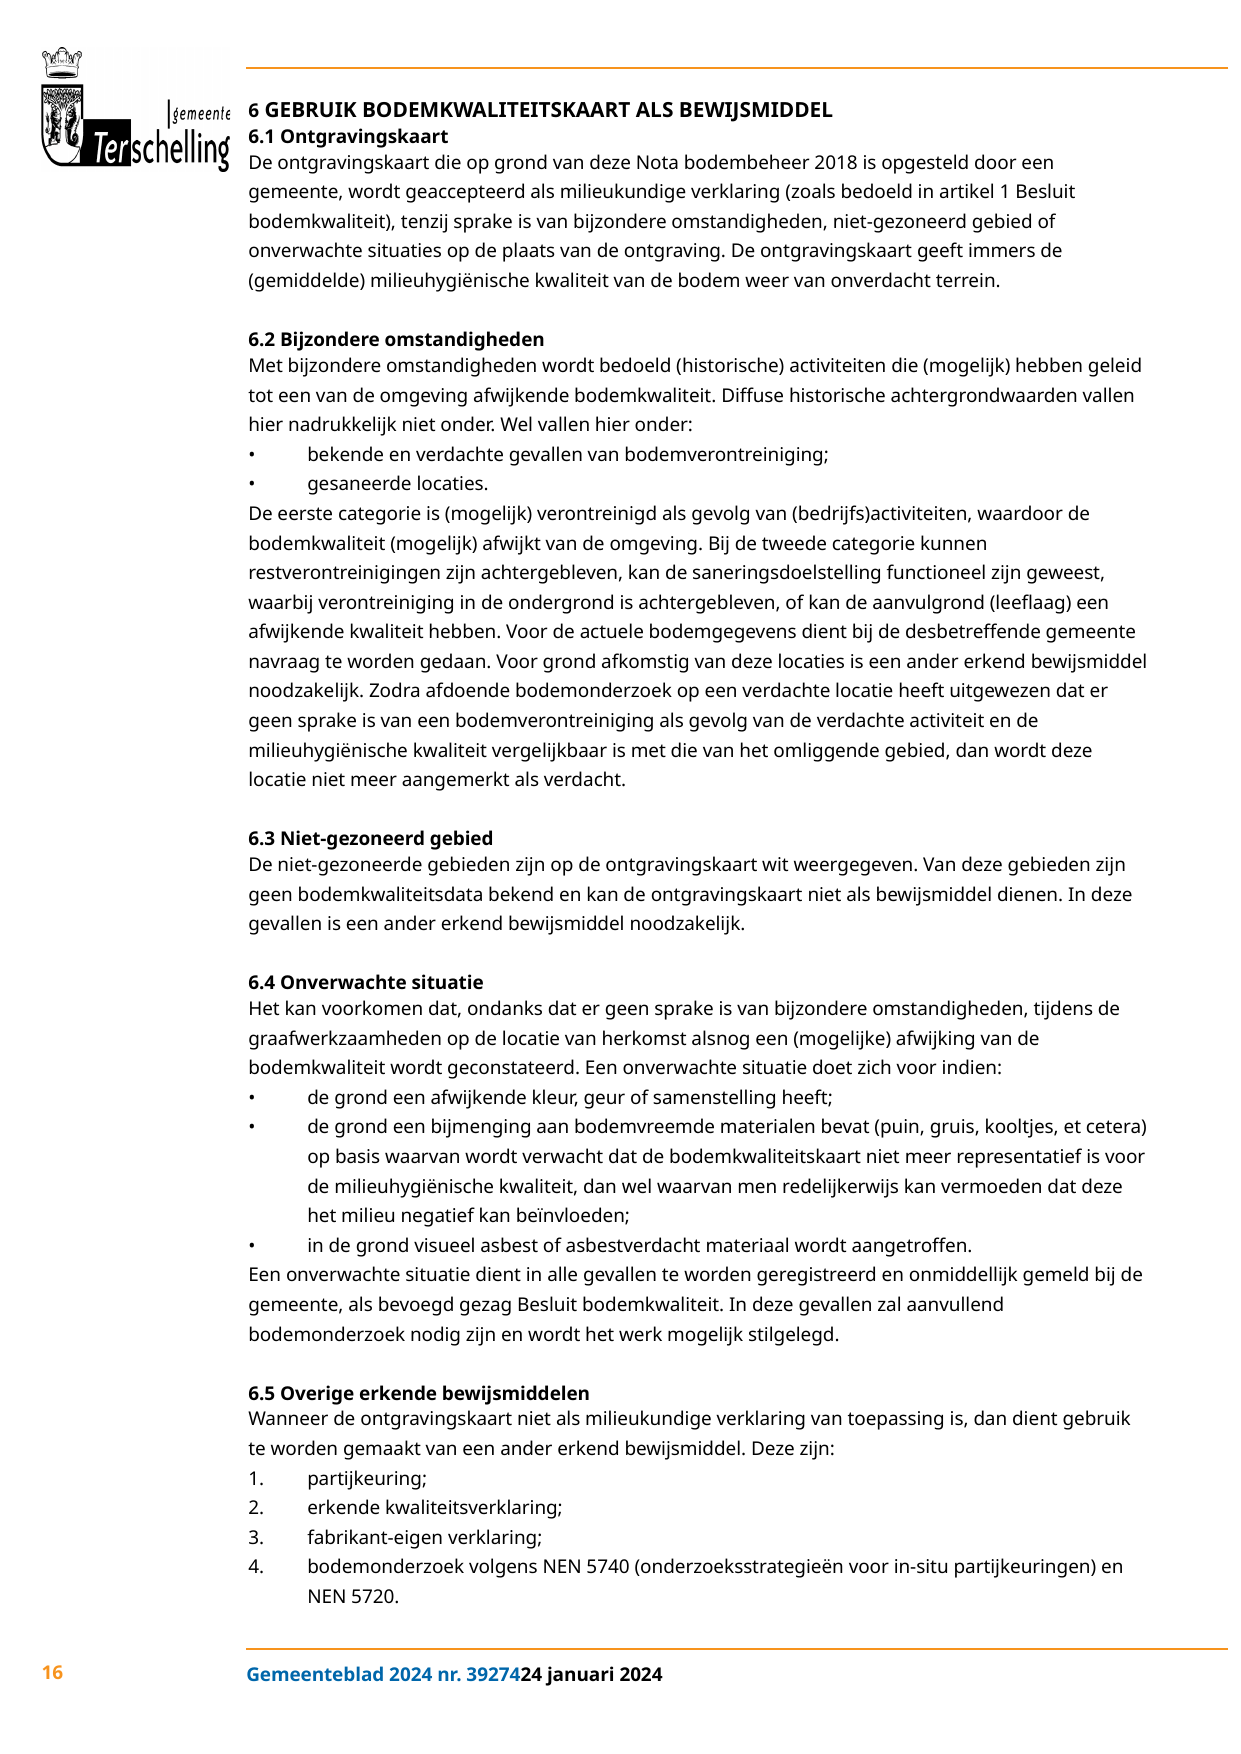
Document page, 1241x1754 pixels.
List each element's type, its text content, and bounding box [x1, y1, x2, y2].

text 6.4 Onverwachte situatie [248, 969, 1152, 995]
text Wanneer de ontgravingskaart niet als milieukundige verklaring van toepassing is, dan dient gebruik te worden gemaakt van een ander erkend bewijsmiddel. Deze zijn: [248, 1406, 1152, 1461]
text 6.3 Niet-gezoneerd gebied [248, 826, 1152, 851]
text De eerste categorie is (mogelijk) verontreinigd als gevolg van (bedrijfs)activiteiten, waardoor de bodemkwaliteit (mogelijk) afwijkt van de omgeving. Bij de tweede categorie kunnen restverontreinigingen zijn achtergebleven, kan de saneringsdoelstelling functioneel zijn geweest, waarbij verontreiniging in de ondergrond is achtergebleven, of kan de aanvulgrond (leeflaag) een afwijkende kwaliteit hebben. Voor de actuele bodemgegevens dient bij de desbetreffende gemeente navraag te worden gedaan. Voor grond afkomstig van deze locaties is een ander erkend bewijsmiddel noodzakelijk. Zodra afdoende bodemonderzoek op een verdachte locatie heeft uitgewezen dat er geen sprake is van een bodemverontreiniging als gevolg van de verdachte activiteit en de milieuhygiënische kwaliteit vergelijkbaar is met die van het omliggende gebied, dan wordt deze locatie niet meer aangemerkt als verdacht. [248, 500, 1152, 792]
list in de grond visueel asbest of asbestverdacht materiaal wordt aangetroffen. [248, 1232, 1152, 1258]
text De niet-gezoneerde gebieden zijn op de ontgravingskaart wit weergegeven. Van deze gebieden zijn geen bodemkwaliteitsdata bekend en kan de ontgravingskaart niet als bewijsmiddel dienen. In deze gevallen is een ander erkend bewijsmiddel noodzakelijk. [248, 851, 1152, 936]
picture [41, 47, 231, 172]
list partijkeuring; [248, 1465, 1152, 1491]
list de grond een afwijkende kleur, geur of samenstelling heeft; [248, 1084, 1152, 1110]
text Een onverwachte situatie dient in alle gevallen te worden geregistreerd en onmiddellijk gemeld bij de gemeente, als bevoegd gezag Besluit bodemkwaliteit. In deze gevallen zal aanvullend bodemonderzoek nodig zijn en wordt het werk mogelijk stilgelegd. [248, 1262, 1152, 1346]
list de grond een bijmenging aan bodemvreemde materialen bevat (puin, gruis, kooltjes, et cetera) op basis waarvan wordt verwacht dat de bodemkwaliteitskaart niet meer representatief is voor de milieuhygiënische kwaliteit, dan wel waarvan men redelijkerwijs kan vermoeden dat deze het milieu negatief kan beïnvloeden; [248, 1114, 1152, 1228]
text 6.2 Bijzondere omstandigheden [248, 326, 1152, 352]
text 6 GEBRUIK BODEMKWALITEITSKAART ALS BEWIJSMIDDEL [248, 95, 1152, 123]
list erkende kwaliteitsverklaring; [248, 1494, 1152, 1520]
list bodemonderzoek volgens NEN 5740 (onderzoeksstrategieën voor in-situ partijkeuringen) en NEN 5720. [248, 1553, 1152, 1609]
list bekende en verdachte gevallen van bodemverontreiniging; [248, 441, 1152, 467]
text 6.1 Ontgravingskaart [248, 123, 1152, 149]
list fabrikant-eigen verklaring; [248, 1524, 1152, 1550]
list gesaneerde locaties. [248, 471, 1152, 496]
text De ontgravingskaart die op grond van deze Nota bodembeheer 2018 is opgesteld door een gemeente, wordt geaccepteerd als milieukundige verklaring (zoals bedoeld in artikel 1 Besluit bodemkwaliteit), tenzij sprake is van bijzondere omstandigheden, niet-gezoneerd gebied of onverwachte situaties op de plaats van de ontgraving. De ontgravingskaart geeft immers de (gemiddelde) milieuhygiënische kwaliteit van de bodem weer van onverdacht terrein. [248, 149, 1152, 293]
text Met bijzondere omstandigheden wordt bedoeld (historische) activiteiten die (mogelijk) hebben geleid tot een van de omgeving afwijkende bodemkwaliteit. Diffuse historische achtergrondwaarden vallen hier nadrukkelijk niet onder. Wel vallen hier onder: [248, 352, 1152, 437]
text 6.5 Overige erkende bewijsmiddelen [248, 1380, 1152, 1406]
text Het kan voorkomen dat, ondanks dat er geen sprake is van bijzondere omstandigheden, tijdens de graafwerkzaamheden op de locatie van herkomst alsnog een (mogelijke) afwijking van de bodemkwaliteit wordt geconstateerd. Een onverwachte situatie doet zich voor indien: [248, 995, 1152, 1080]
